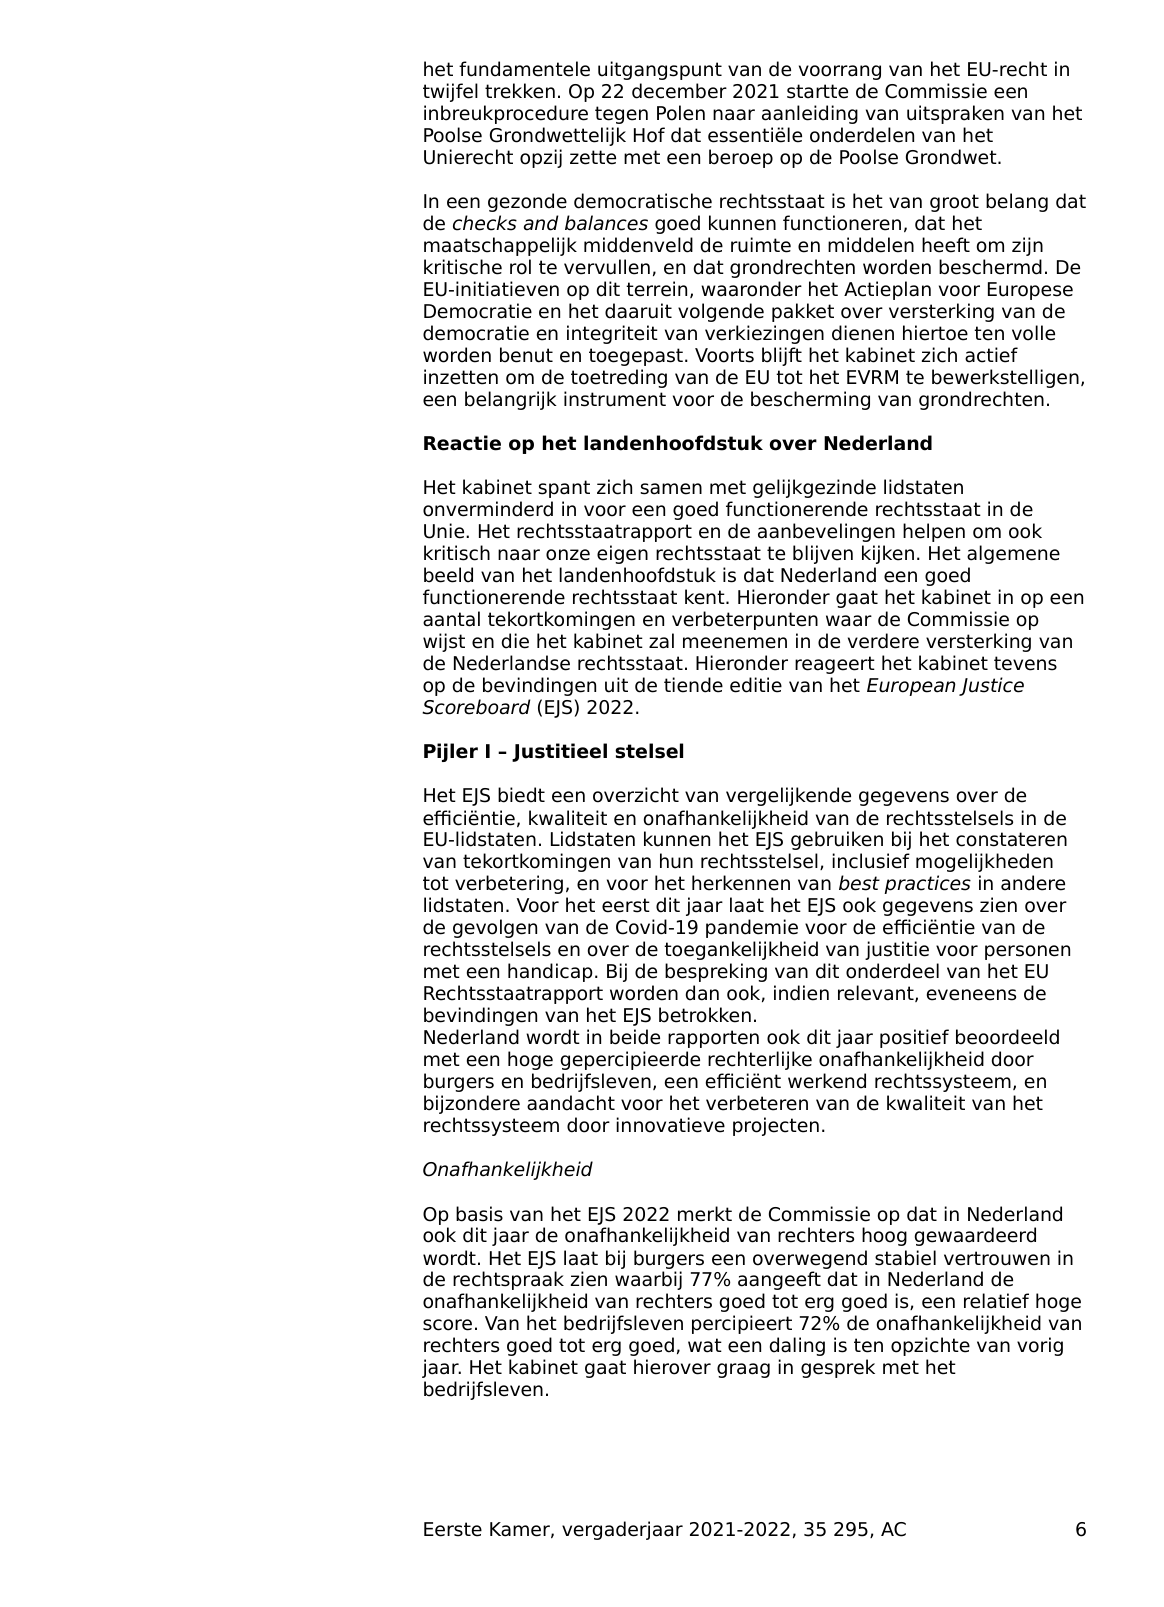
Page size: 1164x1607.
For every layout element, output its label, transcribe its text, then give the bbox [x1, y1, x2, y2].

subtitle Onafhankelijkheid [422, 1159, 1087, 1181]
text Nederland wordt in beide rapporten ook dit jaar positief beoordeeld met een hoge gepercipieerde rechterlijke onafhankelijkheid door burgers en bedrijfsleven, een efficiënt werkend rechtssysteem, en bijzondere aandacht voor het verbeteren van de kwaliteit van het rechtssysteem door innovatieve projecten. [422, 1027, 1087, 1137]
text Het EJS biedt een overzicht van vergelijkende gegevens over de efficiëntie, kwaliteit en onafhankelijkheid van de rechtsstelsels in de EU-lidstaten. Lidstaten kunnen het EJS gebruiken bij het constateren van tekortkomingen van hun rechtsstelsel, inclusief mogelijkheden tot verbetering, en voor het herkennen van best practices in andere lidstaten. Voor het eerst dit jaar laat het EJS ook gegevens zien over de gevolgen van de Covid-19 pandemie voor de efficiëntie van de rechtsstelsels en over de toegankelijkheid van justitie voor personen met een handicap. Bij de bespreking van dit onderdeel van het EU Rechtsstaatrapport worden dan ook, indien relevant, eveneens de bevindingen van het EJS betrokken. [422, 785, 1087, 1027]
text Het kabinet spant zich samen met gelijkgezinde lidstaten onverminderd in voor een goed functionerende rechtsstaat in de Unie. Het rechtsstaatrapport en de aanbevelingen helpen om ook kritisch naar onze eigen rechtsstaat te blijven kijken. Het algemene beeld van het landenhoofdstuk is dat Nederland een goed functionerende rechtsstaat kent. Hieronder gaat het kabinet in op een aantal tekortkomingen en verbeterpunten waar de Commissie op wijst en die het kabinet zal meenemen in de verdere versterking van de Nederlandse rechtsstaat. Hieronder reageert het kabinet tevens op de bevindingen uit de tiende editie van het European Justice Scoreboard (EJS) 2022. [422, 477, 1087, 719]
subtitle Pijler I – Justitieel stelsel [422, 741, 1087, 763]
subtitle Reactie op het landenhoofdstuk over Nederland [422, 433, 1087, 455]
text Op basis van het EJS 2022 merkt de Commissie op dat in Nederland ook dit jaar de onafhankelijkheid van rechters hoog gewaardeerd wordt. Het EJS laat bij burgers een overwegend stabiel vertrouwen in de rechtspraak zien waarbij 77% aangeeft dat in Nederland de onafhankelijkheid van rechters goed tot erg goed is, een relatief hoge score. Van het bedrijfsleven percipieert 72% de onafhankelijkheid van rechters goed tot erg goed, wat een daling is ten opzichte van vorig jaar. Het kabinet gaat hierover graag in gesprek met het bedrijfsleven. [422, 1203, 1087, 1401]
text het fundamentele uitgangspunt van de voorrang van het EU-recht in twijfel trekken. Op 22 december 2021 startte de Commissie een inbreukprocedure tegen Polen naar aanleiding van uitspraken van het Poolse Grondwettelijk Hof dat essentiële onderdelen van het Unierecht opzij zette met een beroep op de Poolse Grondwet. [422, 59, 1087, 169]
text In een gezonde democratische rechtsstaat is het van groot belang dat de checks and balances goed kunnen functioneren, dat het maatschappelijk middenveld de ruimte en middelen heeft om zijn kritische rol te vervullen, en dat grondrechten worden beschermd. De EU-initiatieven op dit terrein, waaronder het Actieplan voor Europese Democratie en het daaruit volgende pakket over versterking van de democratie en integriteit van verkiezingen dienen hiertoe ten volle worden benut en toegepast. Voorts blijft het kabinet zich actief inzetten om de toetreding van de EU tot het EVRM te bewerkstelligen, een belangrijk instrument voor de bescherming van grondrechten. [422, 191, 1087, 411]
